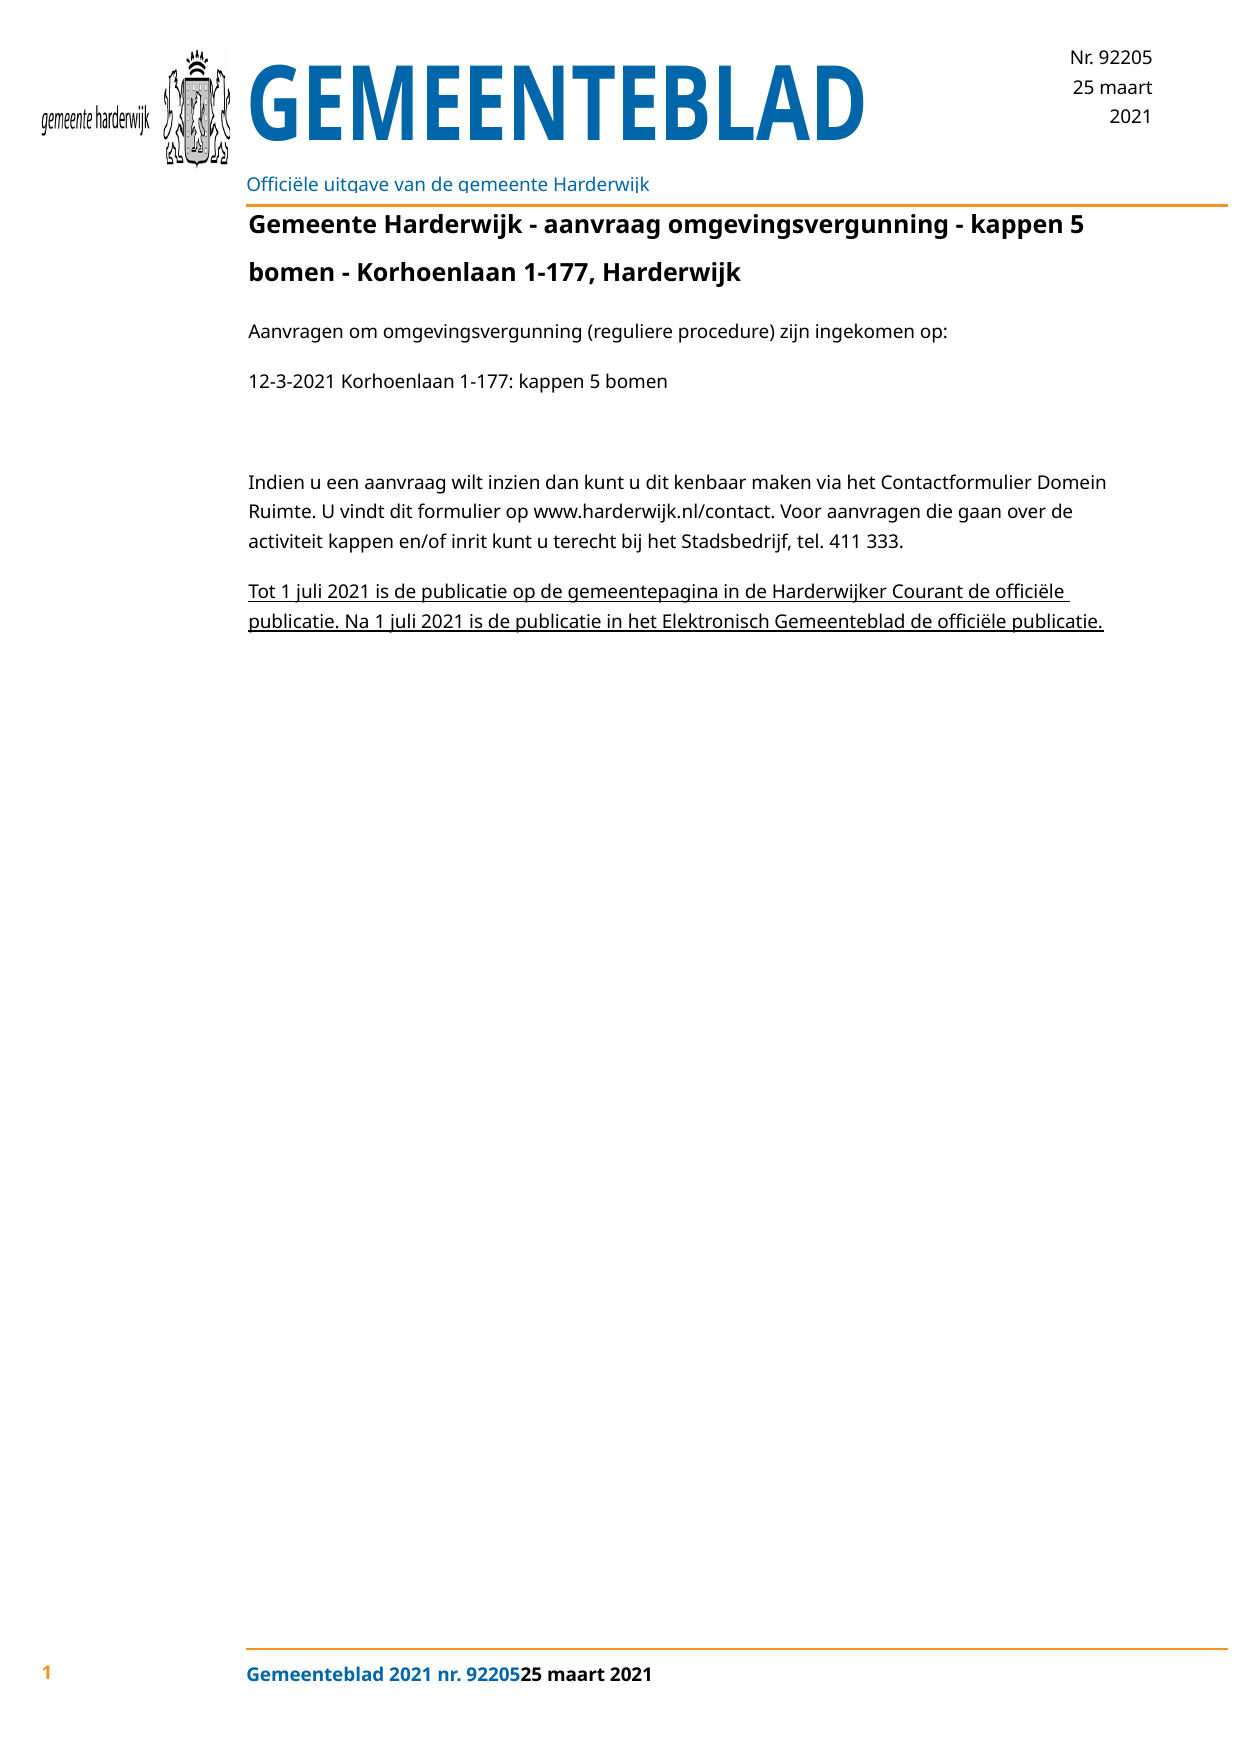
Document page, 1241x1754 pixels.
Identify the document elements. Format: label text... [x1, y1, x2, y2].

text Gemeente Harderwijk - aanvraag omgevingsvergunning - kappen 5 bomen - Korhoenlaan 1-177, Harderwijk [248, 207, 1152, 288]
text Tot 1 juli 2021 is de publicatie op de gemeentepagina in de Harderwijker Courant de officiële publicatie. Na 1 juli 2021 is de publicatie in het Elektronisch Gemeenteblad de officiële publicatie. [248, 579, 1152, 634]
text Indien u een aanvraag wilt inzien dan kunt u dit kenbaar maken via het Contactformulier Domein Ruimte. U vindt dit formulier op www.harderwijk.nl/contact. Voor aanvragen die gaan over de activiteit kappen en/of inrit kunt u terecht bij het Stadsbedrijf, tel. 411 333. [248, 469, 1152, 554]
picture [41, 47, 231, 172]
text Aanvragen om omgevingsvergunning (reguliere procedure) zijn ingekomen op: [248, 318, 1152, 344]
text 12-3-2021 Korhoenlaan 1-177: kappen 5 bomen [248, 368, 1152, 394]
